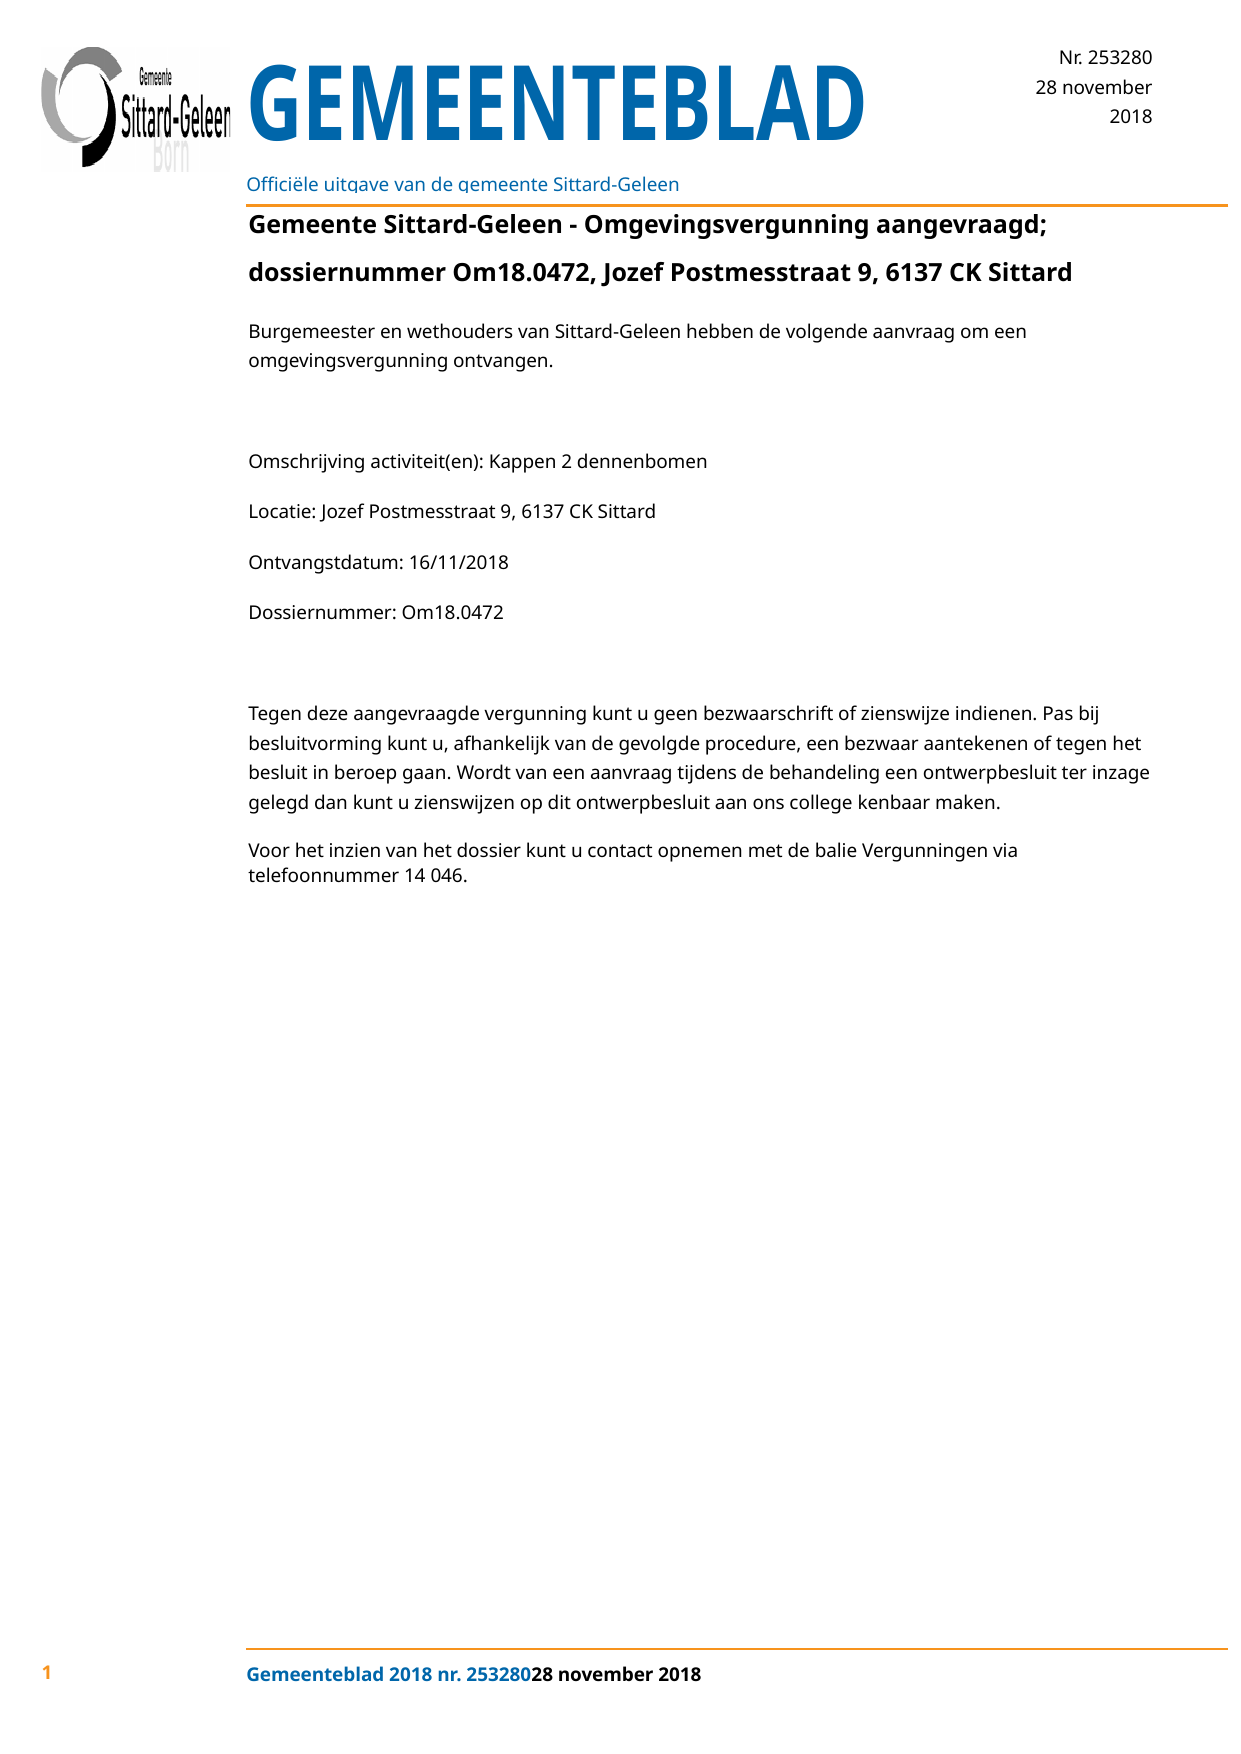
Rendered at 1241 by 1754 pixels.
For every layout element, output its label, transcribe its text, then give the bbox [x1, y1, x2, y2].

text Voor het inzien van het dossier kunt u contact opnemen met de balie Vergunningen via telefoonnummer 14 046. [248, 837, 1152, 888]
text Omschrijving activiteit(en): Kappen 2 dennenbomen [248, 448, 1152, 474]
text Dossiernummer: Om18.0472 [248, 599, 1152, 625]
text Ontvangstdatum: 16/11/2018 [248, 549, 1152, 575]
text Tegen deze aangevraagde vergunning kunt u geen bezwaarschrift of zienswijze indienen. Pas bij besluitvorming kunt u, afhankelijk van de gevolgde procedure, een bezwaar aantekenen of tegen het besluit in beroep gaan. Wordt van een aanvraag tijdens de behandeling een ontwerpbesluit ter inzage gelegd dan kunt u zienswijzen op dit ontwerpbesluit aan ons college kenbaar maken. [248, 700, 1152, 815]
text Burgemeester en wethouders van Sittard-Geleen hebben de volgende aanvraag om een omgevingsvergunning ontvangen. [248, 318, 1152, 373]
picture [41, 47, 231, 172]
text Gemeente Sittard-Geleen - Omgevingsvergunning aangevraagd; dossiernummer Om18.0472, Jozef Postmesstraat 9, 6137 CK Sittard [248, 207, 1152, 288]
text Locatie: Jozef Postmesstraat 9, 6137 CK Sittard [248, 499, 1152, 524]
